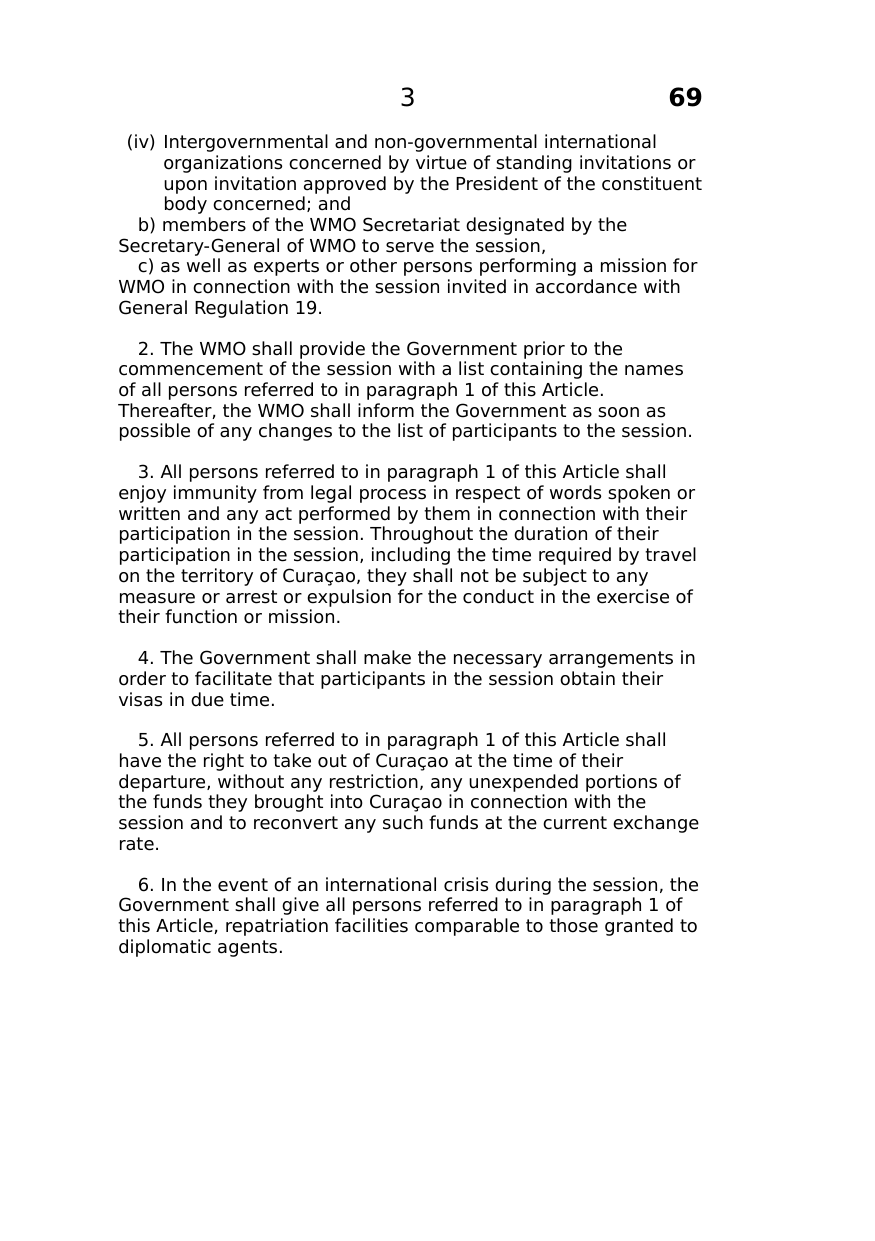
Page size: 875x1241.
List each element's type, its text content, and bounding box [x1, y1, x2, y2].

text 6. In the event of an international crisis during the session, the Government shall give all persons referred to in paragraph 1 of this Article, repatriation facilities comparable to those granted to diplomatic agents. [118, 874, 703, 957]
text 5. All persons referred to in paragraph 1 of this Article shall have the right to take out of Curaçao at the time of their departure, without any restriction, any unexpended portions of the funds they brought into Curaçao in connection with the session and to reconvert any such funds at the current exchange rate. [118, 730, 703, 854]
text c) as well as experts or other persons performing a mission for WMO in connection with the session invited in accordance with General Regulation 19. [118, 256, 703, 318]
text 2. The WMO shall provide the Government prior to the commencement of the session with a list containing the names of all persons referred to in paragraph 1 of this Article. Thereafter, the WMO shall inform the Government as soon as possible of any changes to the list of participants to the session. [118, 338, 703, 442]
text (iv) Intergovernmental and non-governmental international organizations concerned by virtue of standing invitations or upon invitation approved by the President of the constituent body concerned; and [118, 132, 703, 215]
text b) members of the WMO Secretariat designated by the Secretary-General of WMO to serve the session, [118, 215, 703, 256]
text 4. The Government shall make the necessary arrangements in order to facilitate that participants in the session obtain their visas in due time. [118, 648, 703, 710]
text 3. All persons referred to in paragraph 1 of this Article shall enjoy immunity from legal process in respect of words spoken or written and any act performed by them in connection with their participation in the session. Throughout the duration of their participation in the session, including the time required by travel on the territory of Curaçao, they shall not be subject to any measure or arrest or expulsion for the conduct in the exercise of their function or mission. [118, 462, 703, 628]
